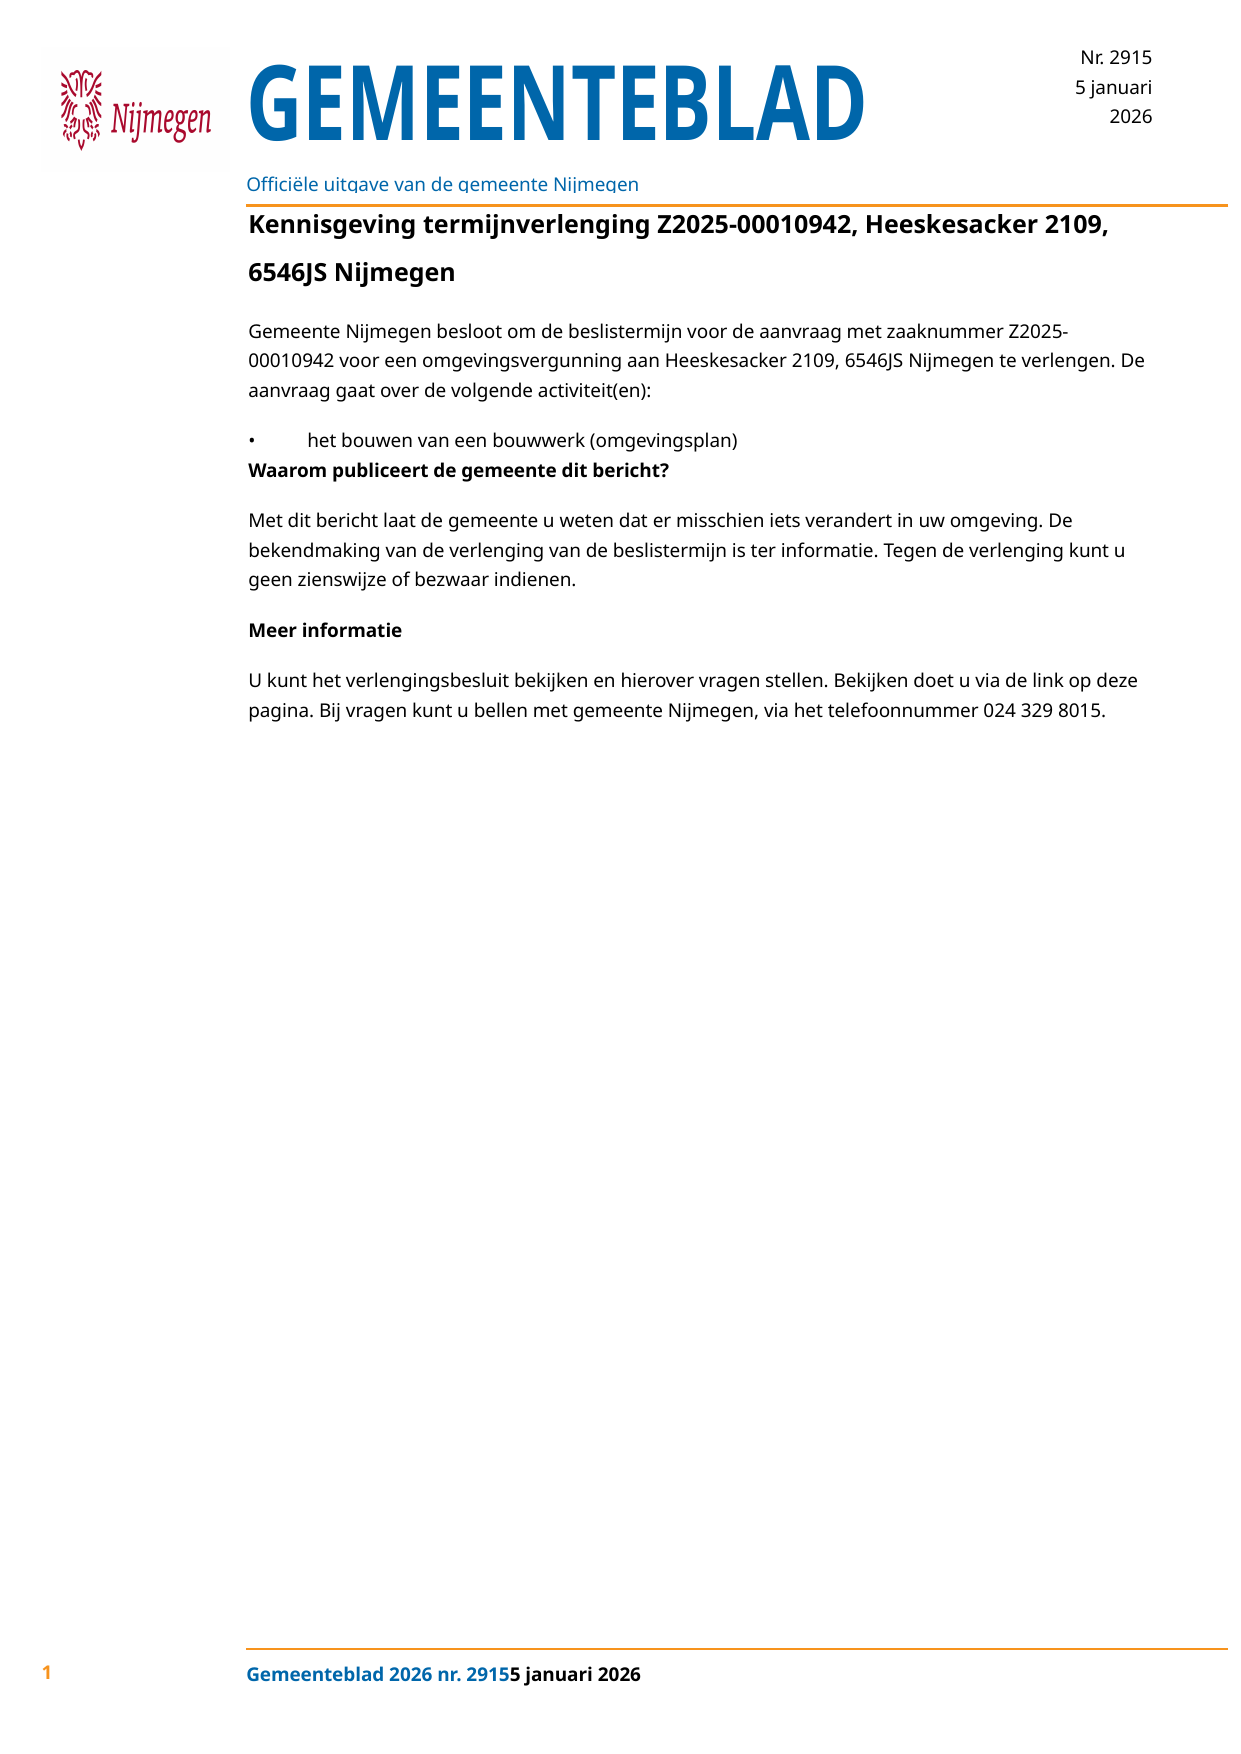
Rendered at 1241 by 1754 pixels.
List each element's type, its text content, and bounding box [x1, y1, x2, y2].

text Gemeente Nijmegen besloot om de beslistermijn voor de aanvraag met zaaknummer Z2025-00010942 voor een omgevingsvergunning aan Heeskesacker 2109, 6546JS Nijmegen te verlengen. De aanvraag gaat over de volgende activiteit(en): [248, 318, 1152, 403]
text Waarom publiceert de gemeente dit bericht? [248, 457, 1152, 483]
picture [41, 47, 231, 172]
text Met dit bericht laat de gemeente u weten dat er misschien iets verandert in uw omgeving. De bekendmaking van de verlenging van de beslistermijn is ter informatie. Tegen de verlenging kunt u geen zienswijze of bezwaar indienen. [248, 507, 1152, 592]
text Meer informatie [248, 617, 1152, 643]
list het bouwen van een bouwwerk (omgevingsplan) [248, 427, 1152, 453]
text U kunt het verlengingsbesluit bekijken en hierover vragen stellen. Bekijken doet u via de link op deze pagina. Bij vragen kunt u bellen met gemeente Nijmegen, via het telefoonnummer 024 329 8015. [248, 667, 1152, 723]
text Kennisgeving termijnverlenging Z2025-00010942, Heeskesacker 2109, 6546JS Nijmegen [248, 207, 1152, 288]
